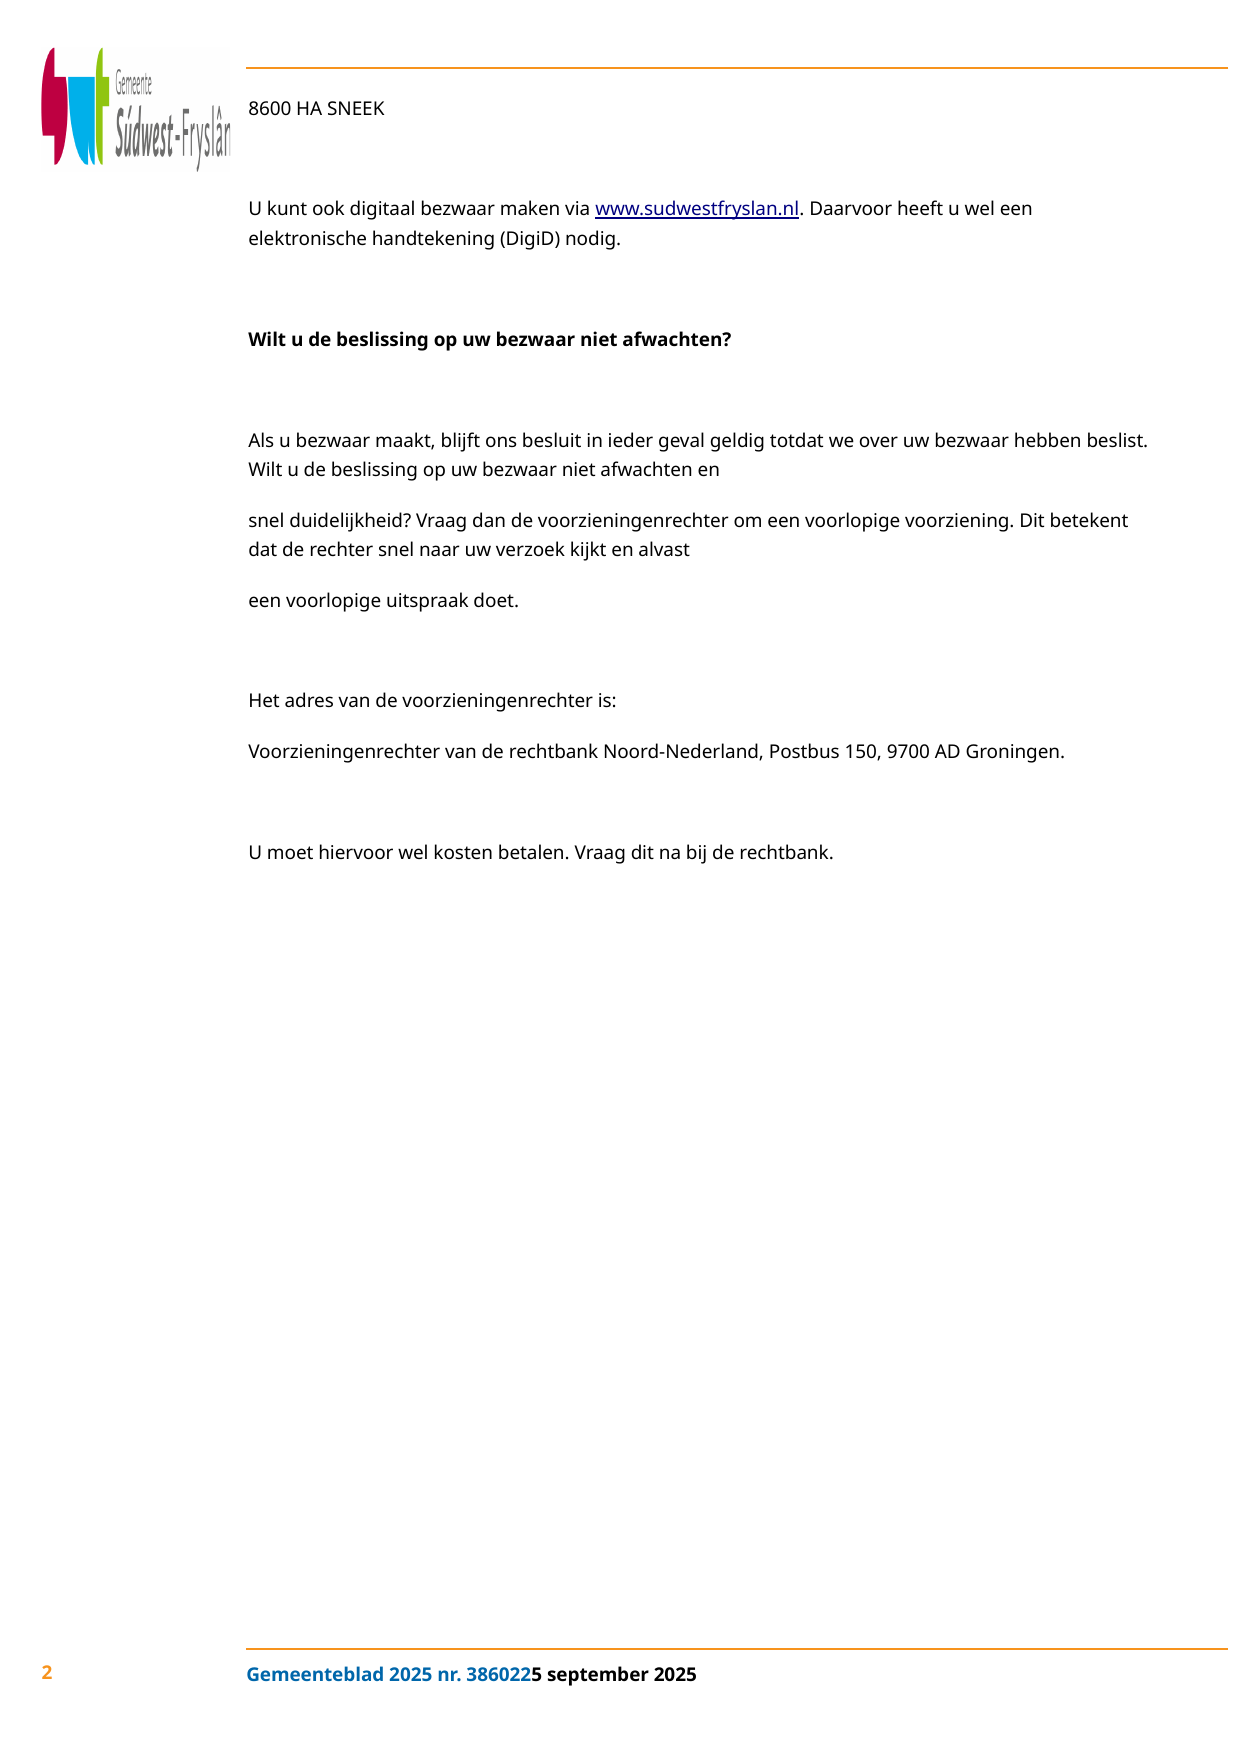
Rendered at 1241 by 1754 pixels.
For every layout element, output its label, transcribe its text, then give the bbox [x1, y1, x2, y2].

text U kunt ook digitaal bezwaar maken via www.sudwestfryslan.nl. Daarvoor heeft u wel een elektronische handtekening (DigiD) nodig. [248, 196, 1152, 251]
text Het adres van de voorzieningenrechter is: [248, 688, 1152, 713]
text U moet hiervoor wel kosten betalen. Vraag dit na bij de rechtbank. [248, 839, 1152, 865]
text Wilt u de beslissing op uw bezwaar niet afwachten? [248, 326, 1152, 352]
picture [41, 47, 231, 172]
text snel duidelijkheid? Vraag dan de voorzieningenrechter om een voorlopige voorziening. Dit betekent dat de rechter snel naar uw verzoek kijkt en alvast [248, 507, 1152, 562]
text Voorzieningenrechter van de rechtbank Noord-Nederland, Postbus 150, 9700 AD Groningen. [248, 738, 1152, 764]
text een voorlopige uitspraak doet. [248, 587, 1152, 613]
text 8600 HA SNEEK [248, 95, 1152, 121]
text Als u bezwaar maakt, blijft ons besluit in ieder geval geldig totdat we over uw bezwaar hebben beslist. Wilt u de beslissing op uw bezwaar niet afwachten en [248, 427, 1152, 482]
